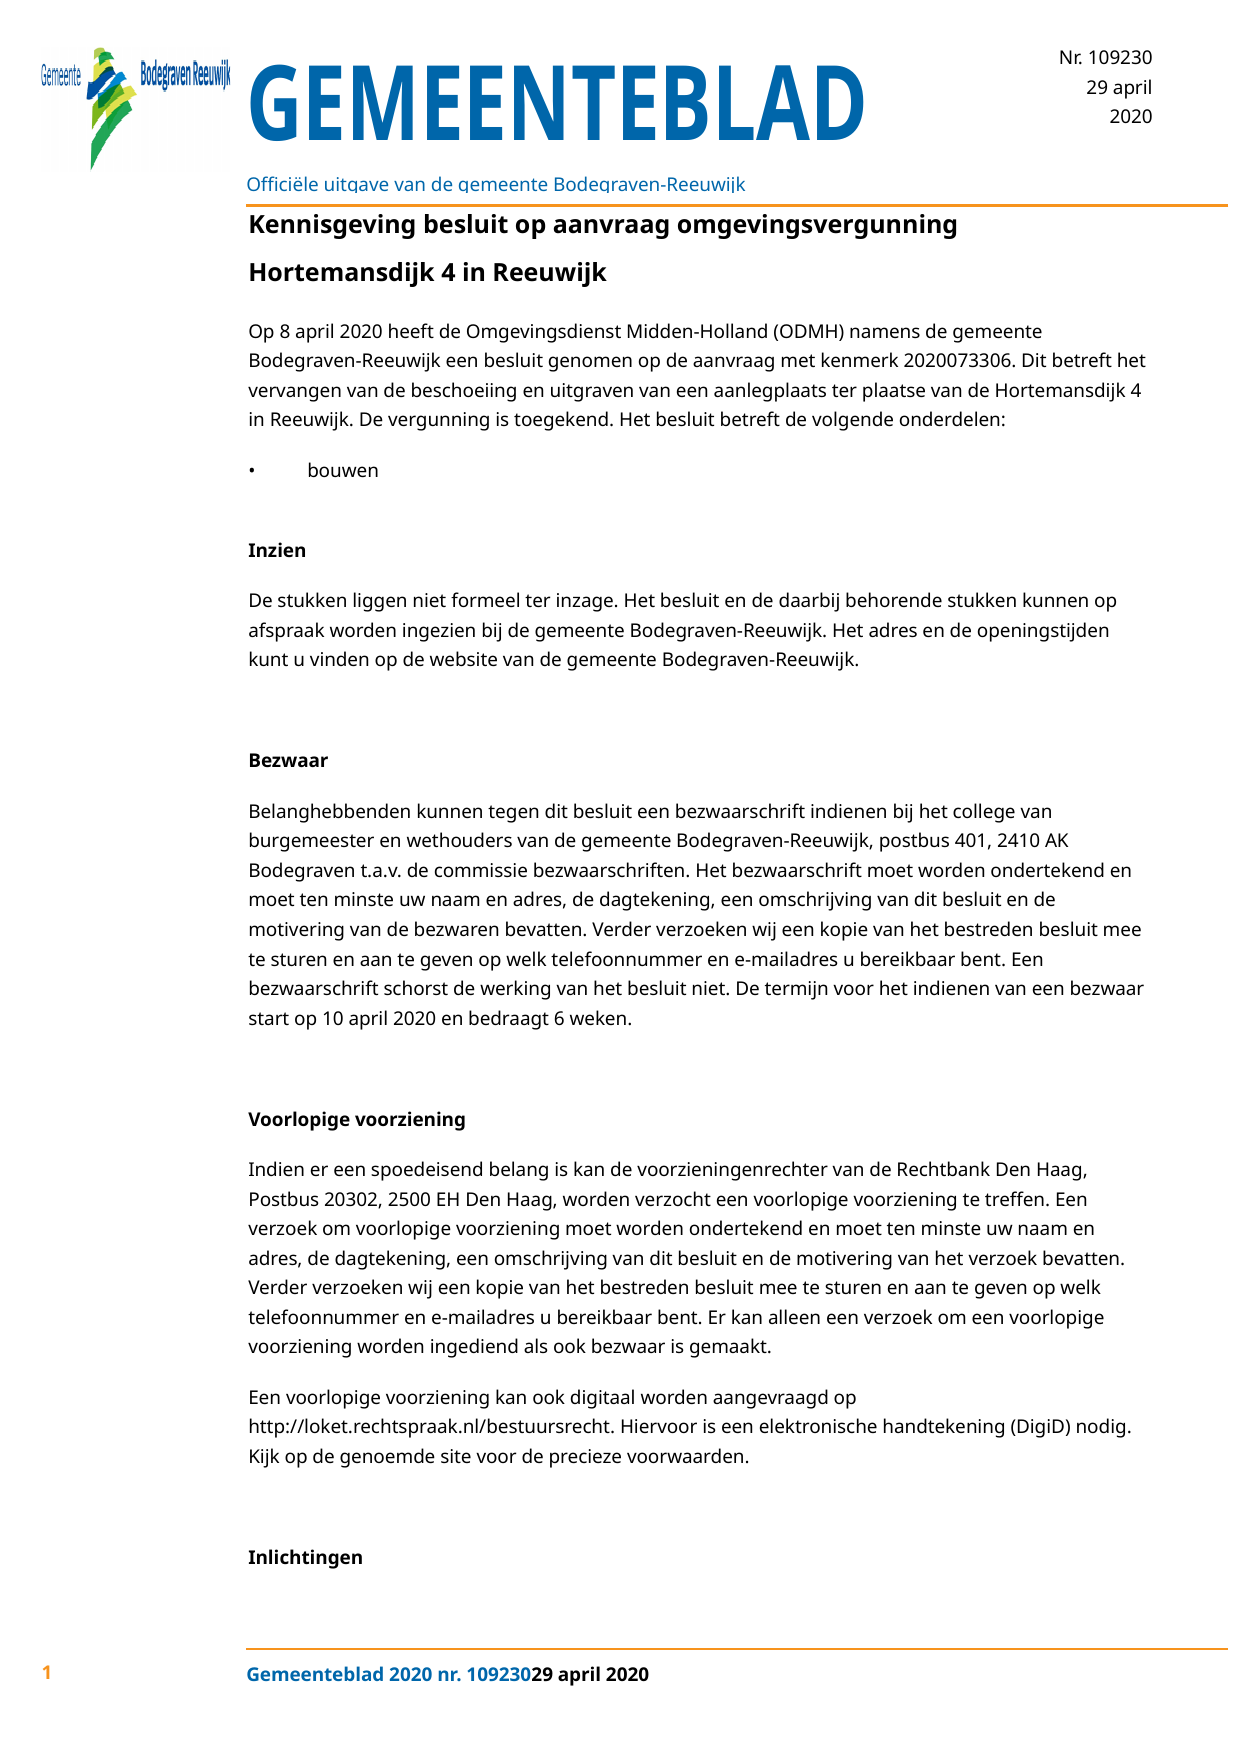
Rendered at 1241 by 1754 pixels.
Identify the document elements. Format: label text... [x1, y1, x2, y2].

text Voorlopige voorziening [248, 1106, 1152, 1132]
text Kennisgeving besluit op aanvraag omgevingsvergunning Hortemansdijk 4 in Reeuwijk [248, 207, 1152, 288]
text De stukken liggen niet formeel ter inzage. Het besluit en de daarbij behorende stukken kunnen op afspraak worden ingezien bij de gemeente Bodegraven-Reeuwijk. Het adres en de openingstijden kunt u vinden op de website van de gemeente Bodegraven-Reeuwijk. [248, 587, 1152, 672]
picture [41, 47, 231, 172]
text Inzien [248, 537, 1152, 563]
text Een voorlopige voorziening kan ook digitaal worden aangevraagd op http://loket.rechtspraak.nl/bestuursrecht. Hiervoor is een elektronische handtekening (DigiD) nodig. Kijk op de genoemde site voor de precieze voorwaarden. [248, 1384, 1152, 1469]
text Indien er een spoedeisend belang is kan de voorzieningenrechter van de Rechtbank Den Haag, Postbus 20302, 2500 EH Den Haag, worden verzocht een voorlopige voorziening te treffen. Een verzoek om voorlopige voorziening moet worden ondertekend en moet ten minste uw naam en adres, de dagtekening, een omschrijving van dit besluit en de motivering van het verzoek bevatten. Verder verzoeken wij een kopie van het bestreden besluit mee te sturen en aan te geven op welk telefoonnummer en e-mailadres u bereikbaar bent. Er kan alleen een verzoek om een voorlopige voorziening worden ingediend als ook bezwaar is gemaakt. [248, 1156, 1152, 1359]
text Belanghebbenden kunnen tegen dit besluit een bezwaarschrift indienen bij het college van burgemeester en wethouders van de gemeente Bodegraven-Reeuwijk, postbus 401, 2410 AK Bodegraven t.a.v. de commissie bezwaarschriften. Het bezwaarschrift moet worden ondertekend en moet ten minste uw naam en adres, de dagtekening, een omschrijving van dit besluit en de motivering van de bezwaren bevatten. Verder verzoeken wij een kopie van het bestreden besluit mee te sturen en aan te geven op welk telefoonnummer en e-mailadres u bereikbaar bent. Een bezwaarschrift schorst de werking van het besluit niet. De termijn voor het indienen van een bezwaar start op 10 april 2020 en bedraagt 6 weken. [248, 798, 1152, 1031]
text Bezwaar [248, 747, 1152, 773]
text Op 8 april 2020 heeft de Omgevingsdienst Midden-Holland (ODMH) namens de gemeente Bodegraven-Reeuwijk een besluit genomen op de aanvraag met kenmerk 2020073306. Dit betreft het vervangen van de beschoeiing en uitgraven van een aanlegplaats ter plaatse van de Hortemansdijk 4 in Reeuwijk. De vergunning is toegekend. Het besluit betreft de volgende onderdelen: [248, 318, 1152, 432]
text Inlichtingen [248, 1544, 1152, 1570]
list bouwen [248, 457, 1152, 483]
